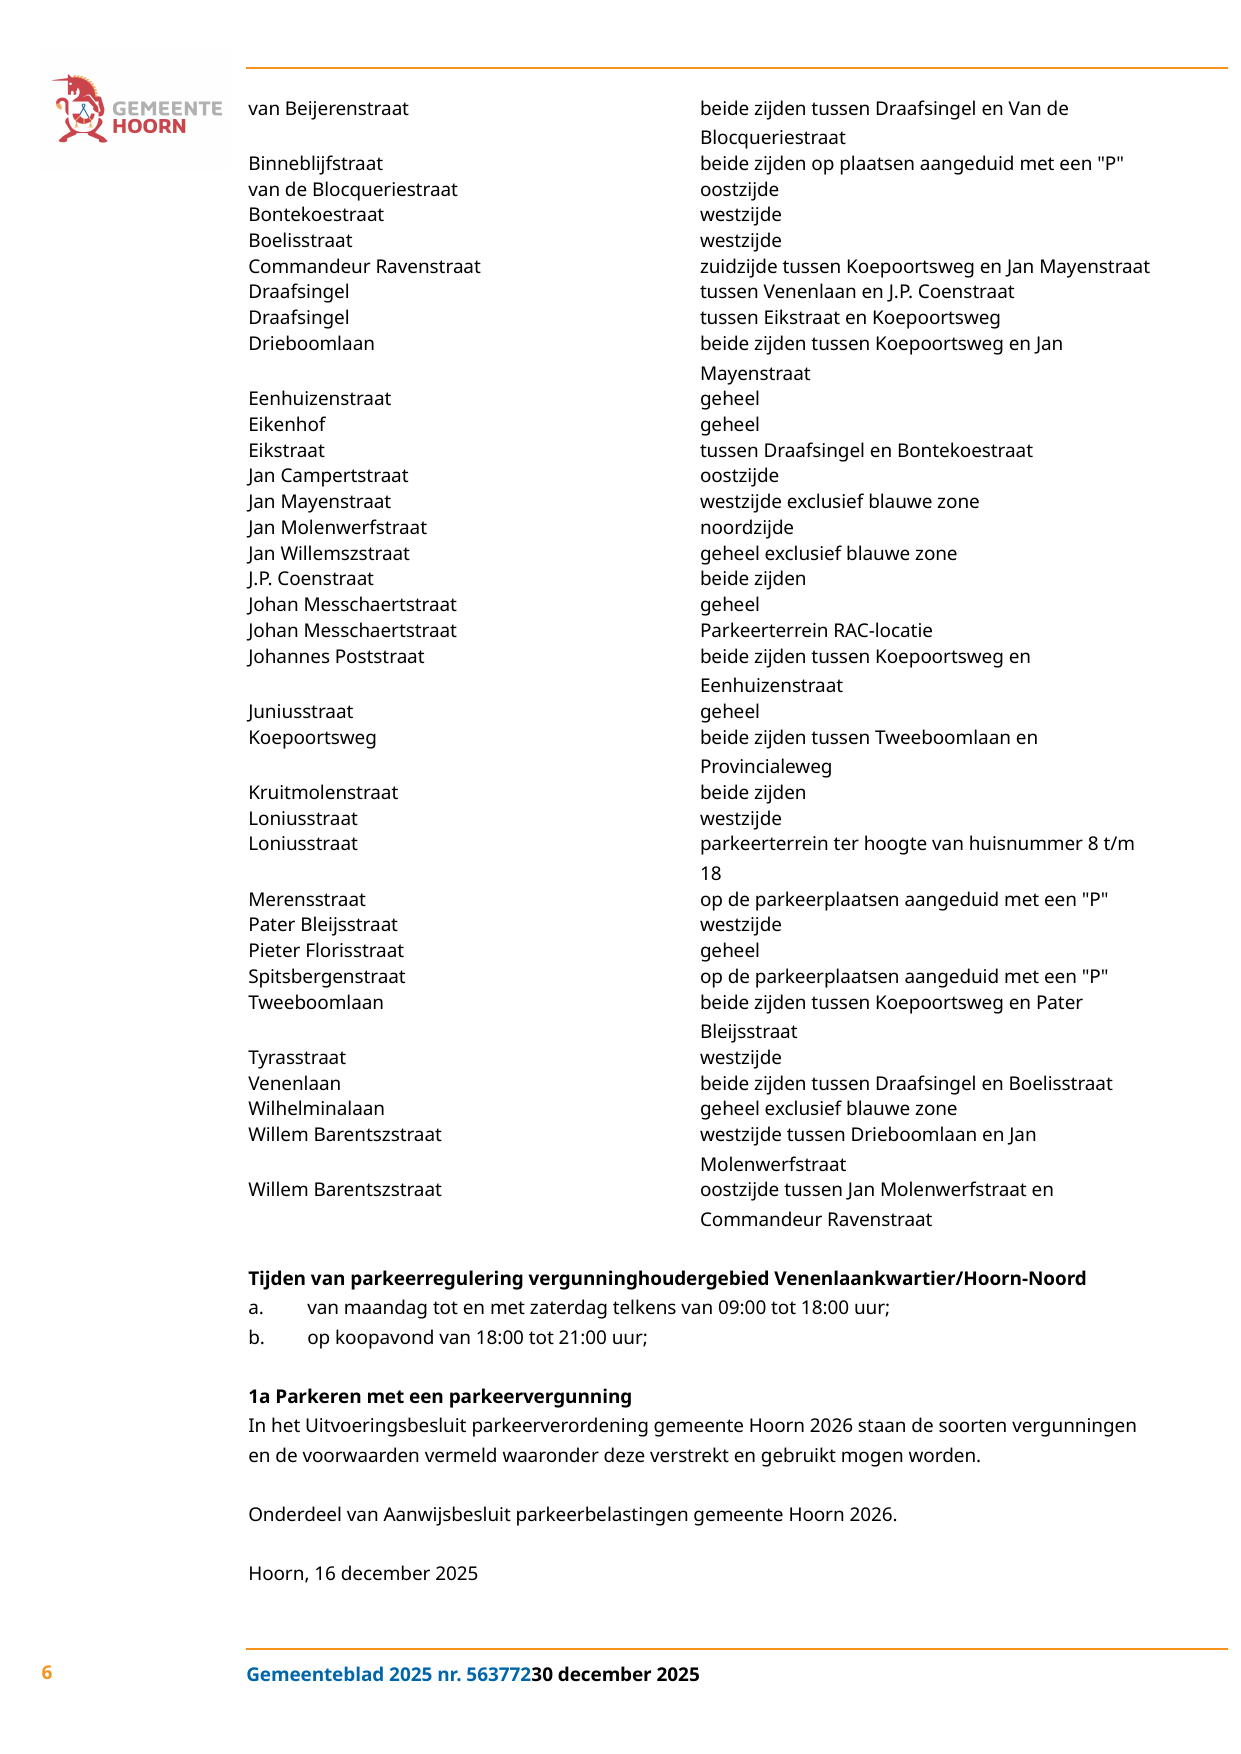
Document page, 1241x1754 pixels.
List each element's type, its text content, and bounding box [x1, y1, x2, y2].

table_cell parkeerterrein ter hoogte van huisnummer 8 t/m 18 [700, 831, 1152, 886]
table_cell geheel [700, 591, 1152, 617]
table_cell Eenhuizenstraat [248, 386, 700, 411]
table_cell Loniusstraat [248, 805, 700, 831]
table_cell westzijde exclusief blauwe zone [700, 489, 1152, 514]
table_cell geheel [700, 698, 1152, 724]
table_cell beide zijden op plaatsen aangeduid met een "P" [700, 150, 1152, 176]
table_cell Johannes Poststraat [248, 643, 700, 698]
table_cell Parkeerterrein RAC-locatie [700, 617, 1152, 643]
table_cell Draafsingel [248, 305, 700, 330]
table_cell tussen Venenlaan en J.P. Coenstraat [700, 279, 1152, 304]
table_cell Jan Willemszstraat [248, 540, 700, 566]
table_cell Binneblijfstraat [248, 150, 700, 176]
table_cell beide zijden [700, 779, 1152, 805]
table_cell Pieter Florisstraat [248, 938, 700, 963]
table_cell oostzijde tussen Jan Molenwerfstraat en Commandeur Ravenstraat [700, 1177, 1152, 1232]
table_cell op de parkeerplaatsen aangeduid met een "P" [700, 886, 1152, 912]
table_cell Wilhelminalaan [248, 1096, 700, 1121]
table_cell beide zijden tussen Koepoortsweg en Jan Mayenstraat [700, 330, 1152, 386]
table_cell westzijde [700, 1044, 1152, 1070]
table_cell Kruitmolenstraat [248, 779, 700, 805]
table_cell Venenlaan [248, 1070, 700, 1096]
table_cell geheel [700, 938, 1152, 963]
table_cell Koepoortsweg [248, 724, 700, 779]
text Tijden van parkeerregulering vergunninghoudergebied Venenlaankwartier/Hoorn-Noord [248, 1265, 1152, 1291]
table_cell Eikstraat [248, 437, 700, 463]
table_cell op de parkeerplaatsen aangeduid met een "P" [700, 963, 1152, 989]
table_cell Jan Campertstraat [248, 463, 700, 488]
table_cell beide zijden [700, 566, 1152, 591]
table_cell J.P. Coenstraat [248, 566, 700, 591]
table_cell Johan Messchaertstraat [248, 617, 700, 643]
table_cell Jan Molenwerfstraat [248, 514, 700, 540]
table_cell Tyrasstraat [248, 1044, 700, 1070]
table_cell beide zijden tussen Koepoortsweg en Pater Bleijsstraat [700, 989, 1152, 1044]
picture [41, 47, 231, 172]
table_cell westzijde tussen Drieboomlaan en Jan Molenwerfstraat [700, 1121, 1152, 1177]
table_cell geheel exclusief blauwe zone [700, 540, 1152, 566]
table_cell tussen Draafsingel en Bontekoestraat [700, 437, 1152, 463]
table_cell geheel exclusief blauwe zone [700, 1096, 1152, 1121]
text In het Uitvoeringsbesluit parkeerverordening gemeente Hoorn 2026 staan de soorten vergunningen en de voorwaarden vermeld waaronder deze verstrekt en gebruikt mogen worden. [248, 1413, 1152, 1468]
table_cell Juniusstraat [248, 698, 700, 724]
table_cell Tweeboomlaan [248, 989, 700, 1044]
table_cell Bontekoestraat [248, 202, 700, 227]
table_cell Drieboomlaan [248, 330, 700, 386]
table_cell westzijde [700, 202, 1152, 227]
table_cell oostzijde [700, 176, 1152, 202]
table_cell Willem Barentszstraat [248, 1177, 700, 1232]
table_cell Merensstraat [248, 886, 700, 912]
text Onderdeel van Aanwijsbesluit parkeerbelastingen gemeente Hoorn 2026. [248, 1501, 1152, 1527]
table_cell beide zijden tussen Draafsingel en Boelisstraat [700, 1070, 1152, 1096]
table_cell beide zijden tussen Koepoortsweg en Eenhuizenstraat [700, 643, 1152, 698]
table_cell Pater Bleijsstraat [248, 912, 700, 937]
table_cell Loniusstraat [248, 831, 700, 886]
table_cell Draafsingel [248, 279, 700, 304]
text 1a Parkeren met een parkeervergunning [248, 1383, 1152, 1409]
table_cell tussen Eikstraat en Koepoortsweg [700, 305, 1152, 330]
table_cell Commandeur Ravenstraat [248, 253, 700, 279]
list van maandag tot en met zaterdag telkens van 09:00 tot 18:00 uur; [248, 1294, 1152, 1320]
table_cell westzijde [700, 805, 1152, 831]
table_cell van de Blocqueriestraat [248, 176, 700, 202]
table_cell beide zijden tussen Draafsingel en Van de Blocqueriestraat [700, 95, 1152, 150]
table_cell Eikenhof [248, 411, 700, 437]
text Hoorn, 16 december 2025 [248, 1561, 1152, 1586]
table_cell Johan Messchaertstraat [248, 591, 700, 617]
list op koopavond van 18:00 tot 21:00 uur; [248, 1324, 1152, 1350]
table_cell westzijde [700, 227, 1152, 253]
table_cell Jan Mayenstraat [248, 489, 700, 514]
table_cell Boelisstraat [248, 227, 700, 253]
table_cell zuidzijde tussen Koepoortsweg en Jan Mayenstraat [700, 253, 1152, 279]
table_cell geheel [700, 386, 1152, 411]
table_cell beide zijden tussen Tweeboomlaan en Provincialeweg [700, 724, 1152, 779]
table_cell geheel [700, 411, 1152, 437]
table_cell oostzijde [700, 463, 1152, 488]
table_cell van Beijerenstraat [248, 95, 700, 150]
table_cell Willem Barentszstraat [248, 1121, 700, 1177]
table_cell noordzijde [700, 514, 1152, 540]
table_cell Spitsbergenstraat [248, 963, 700, 989]
table_cell westzijde [700, 912, 1152, 937]
